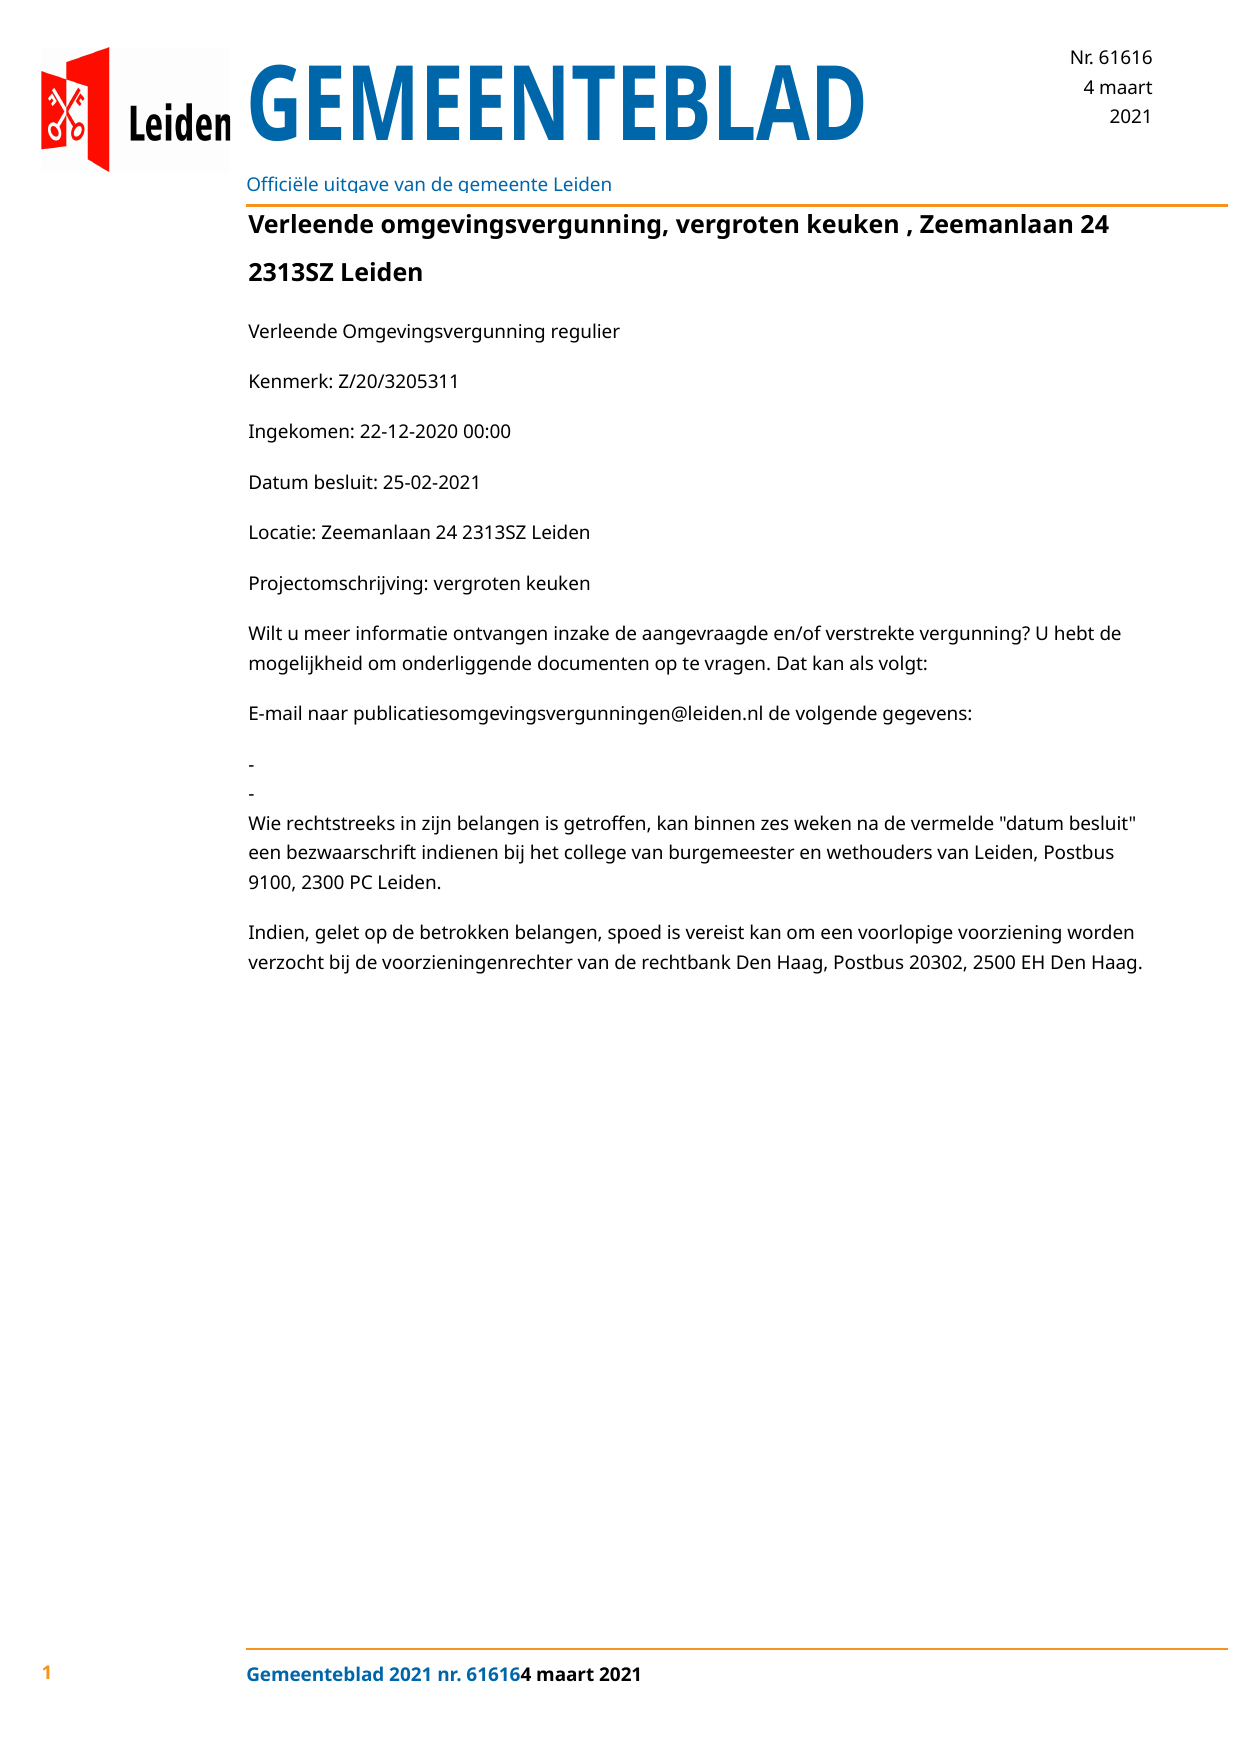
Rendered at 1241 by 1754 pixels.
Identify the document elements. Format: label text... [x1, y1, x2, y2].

picture [41, 47, 231, 172]
text Projectomschrijving: vergroten keuken [248, 570, 1152, 596]
text E-mail naar publicatiesomgevingsvergunningen@leiden.nl de volgende gegevens: [248, 700, 1152, 726]
text Kenmerk: Z/20/3205311 [248, 368, 1152, 394]
text Verleende omgevingsvergunning, vergroten keuken , Zeemanlaan 24 2313SZ Leiden [248, 207, 1152, 288]
text Ingekomen: 22-12-2020 00:00 [248, 419, 1152, 444]
text Wie rechtstreeks in zijn belangen is getroffen, kan binnen zes weken na de vermelde "datum besluit" een bezwaarschrift indienen bij het college van burgemeester en wethouders van Leiden, Postbus 9100, 2300 PC Leiden. [248, 810, 1152, 895]
text Datum besluit: 25-02-2021 [248, 469, 1152, 495]
text Wilt u meer informatie ontvangen inzake de aangevraagde en/of verstrekte vergunning? U hebt de mogelijkheid om onderliggende documenten op te vragen. Dat kan als volgt: [248, 620, 1152, 676]
text Verleende Omgevingsvergunning regulier [248, 318, 1152, 344]
text Locatie: Zeemanlaan 24 2313SZ Leiden [248, 519, 1152, 545]
text Indien, gelet op de betrokken belangen, spoed is vereist kan om een voorlopige voorziening worden verzocht bij de voorzieningenrechter van de rechtbank Den Haag, Postbus 20302, 2500 EH Den Haag. [248, 919, 1152, 975]
